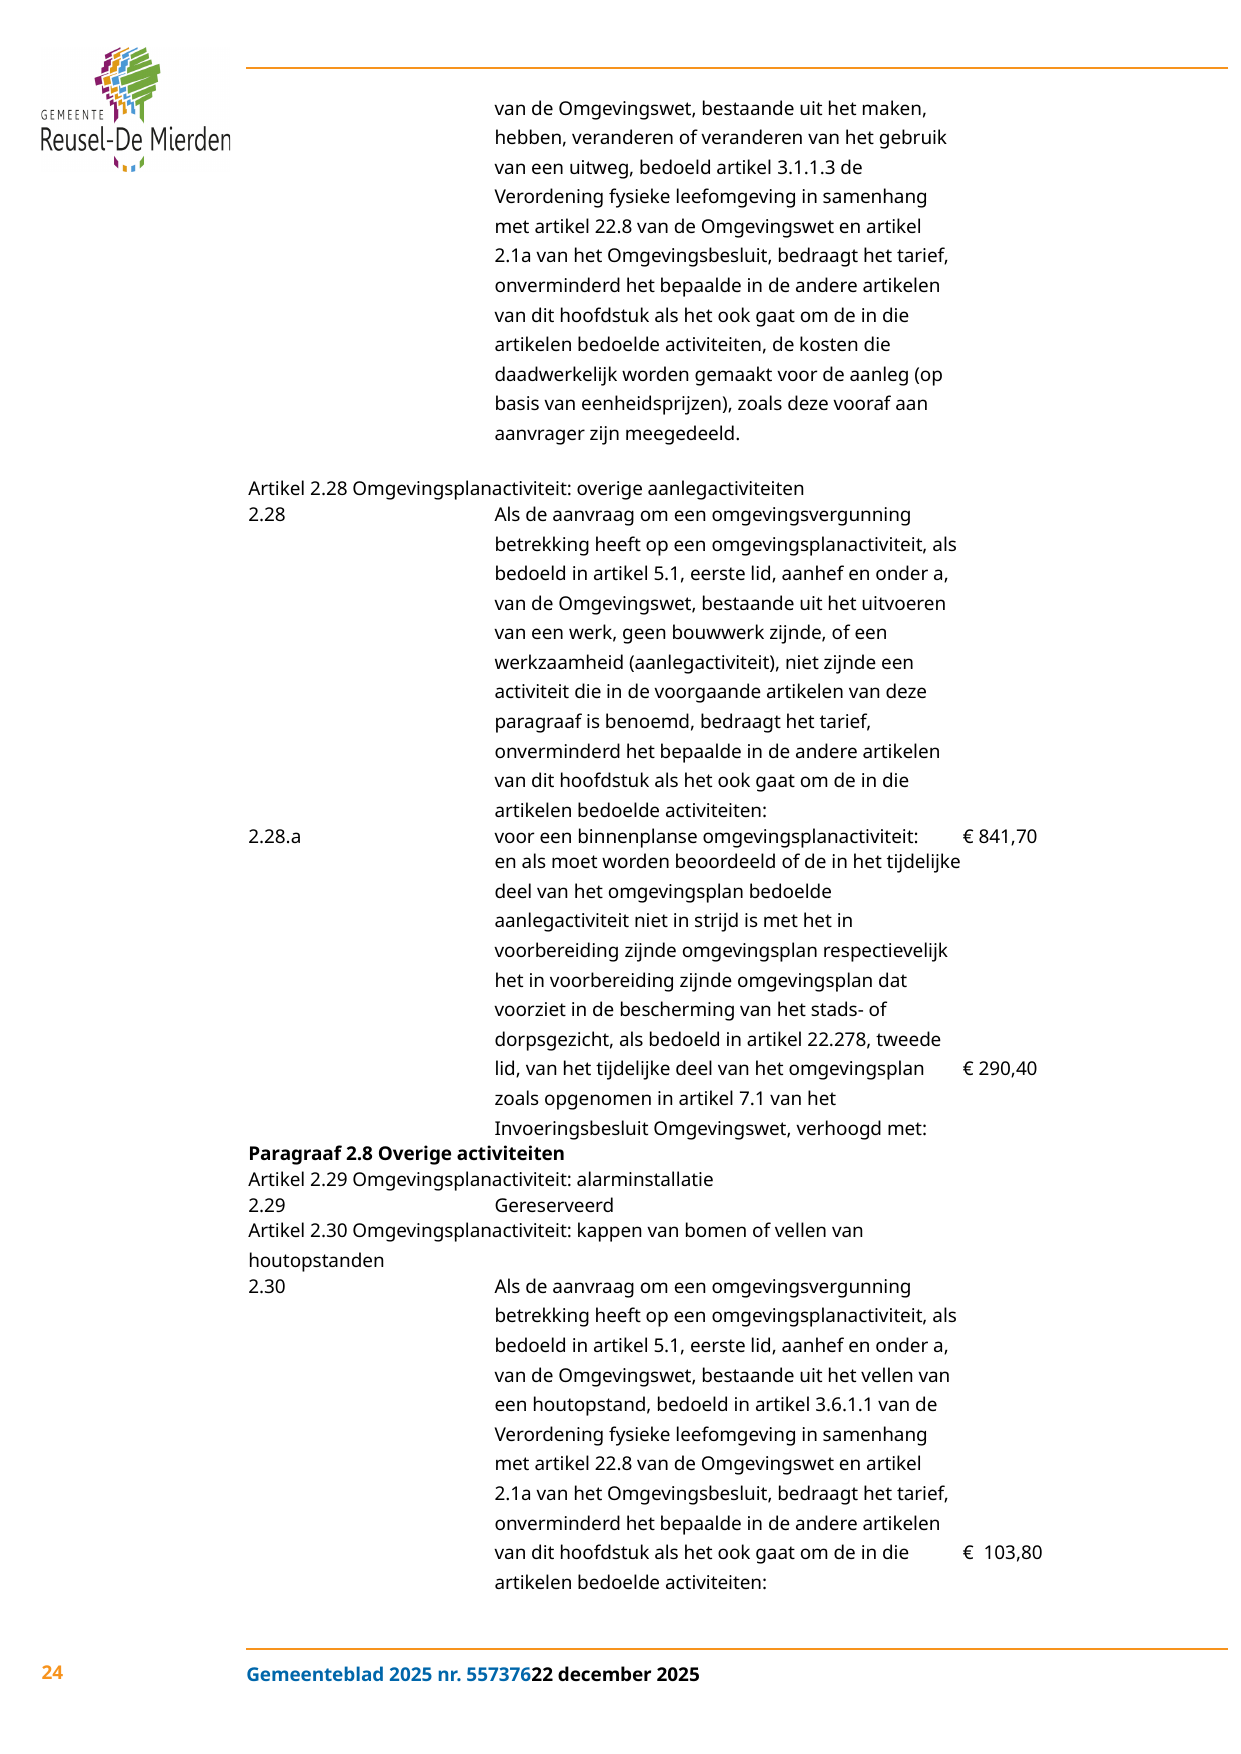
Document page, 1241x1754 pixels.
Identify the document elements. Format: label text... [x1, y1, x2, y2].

table_cell [963, 95, 1152, 446]
table_cell Paragraaf 2.8 Overige activiteiten [248, 1141, 963, 1166]
table_cell 2.29 [248, 1192, 494, 1218]
table_cell Als de aanvraag om een omgevingsvergunning betrekking heeft op een omgevingsplanactiviteit, als bedoeld in artikel 5.1, eerste lid, aanhef en onder a, van de Omgevingswet, bestaande uit het vellen van een houtopstand, bedoeld in artikel 3.6.1.1 van de Verordening fysieke leefomgeving in samenhang met artikel 22.8 van de Omgevingswet en artikel 2.1a van het Omgevingsbesluit, bedraagt het tarief, onverminderd het bepaalde in de andere artikelen van dit hoofdstuk als het ook gaat om de in die artikelen bedoelde activiteiten: [494, 1273, 963, 1594]
table_cell € 103,80 [963, 1273, 1152, 1594]
table_cell en als moet worden beoordeeld of de in het tijdelijke deel van het omgevingsplan bedoelde aanlegactiviteit niet in strijd is met het in voorbereiding zijnde omgevingsplan respectievelijk het in voorbereiding zijnde omgevingsplan dat voorziet in de bescherming van het stads- of dorpsgezicht, als bedoeld in artikel 22.278, tweede lid, van het tijdelijke deel van het omgevingsplan zoals opgenomen in artikel 7.1 van het Invoeringsbesluit Omgevingswet, verhoogd met: [494, 849, 963, 1141]
table_cell van de Omgevingswet, bestaande uit het maken, hebben, veranderen of veranderen van het gebruik van een uitweg, bedoeld artikel 3.1.1.3 de Verordening fysieke leefomgeving in samenhang met artikel 22.8 van de Omgevingswet en artikel 2.1a van het Omgevingsbesluit, bedraagt het tarief, onverminderd het bepaalde in de andere artikelen van dit hoofdstuk als het ook gaat om de in die artikelen bedoelde activiteiten, de kosten die daadwerkelijk worden gemaakt voor de aanleg (op basis van eenheidsprijzen), zoals deze vooraf aan aanvrager zijn meegedeeld. [494, 95, 963, 446]
table_cell [248, 849, 494, 1141]
table_cell € 841,70 [963, 823, 1152, 848]
table_cell € 290,40 [963, 849, 1152, 1141]
table_cell 2.28 [248, 501, 494, 823]
table_cell [963, 1166, 1152, 1192]
table_cell voor een binnenplanse omgevingsplanactiviteit: [494, 823, 963, 848]
table_cell [963, 1141, 1152, 1166]
table_cell [963, 446, 1152, 501]
picture [41, 47, 231, 172]
table_cell [963, 1192, 1152, 1218]
table_cell Gereserveerd [494, 1192, 963, 1218]
table_cell Als de aanvraag om een omgevingsvergunning betrekking heeft op een omgevingsplanactiviteit, als bedoeld in artikel 5.1, eerste lid, aanhef en onder a, van de Omgevingswet, bestaande uit het uitvoeren van een werk, geen bouwwerk zijnde, of een werkzaamheid (aanlegactiviteit), niet zijnde een activiteit die in de voorgaande artikelen van deze paragraaf is benoemd, bedraagt het tarief, onverminderd het bepaalde in de andere artikelen van dit hoofdstuk als het ook gaat om de in die artikelen bedoelde activiteiten: [494, 501, 963, 823]
table_cell [963, 1218, 1152, 1273]
table_cell 2.30 [248, 1273, 494, 1594]
table_cell Artikel 2.28 Omgevingsplanactiviteit: overige aanlegactiviteiten [248, 446, 963, 501]
table_cell Artikel 2.30 Omgevingsplanactiviteit: kappen van bomen of vellen van houtopstanden [248, 1218, 963, 1273]
table_cell 2.28.a [248, 823, 494, 848]
table_cell Artikel 2.29 Omgevingsplanactiviteit: alarminstallatie [248, 1166, 963, 1192]
table_cell [963, 501, 1152, 823]
table_cell [248, 95, 494, 446]
